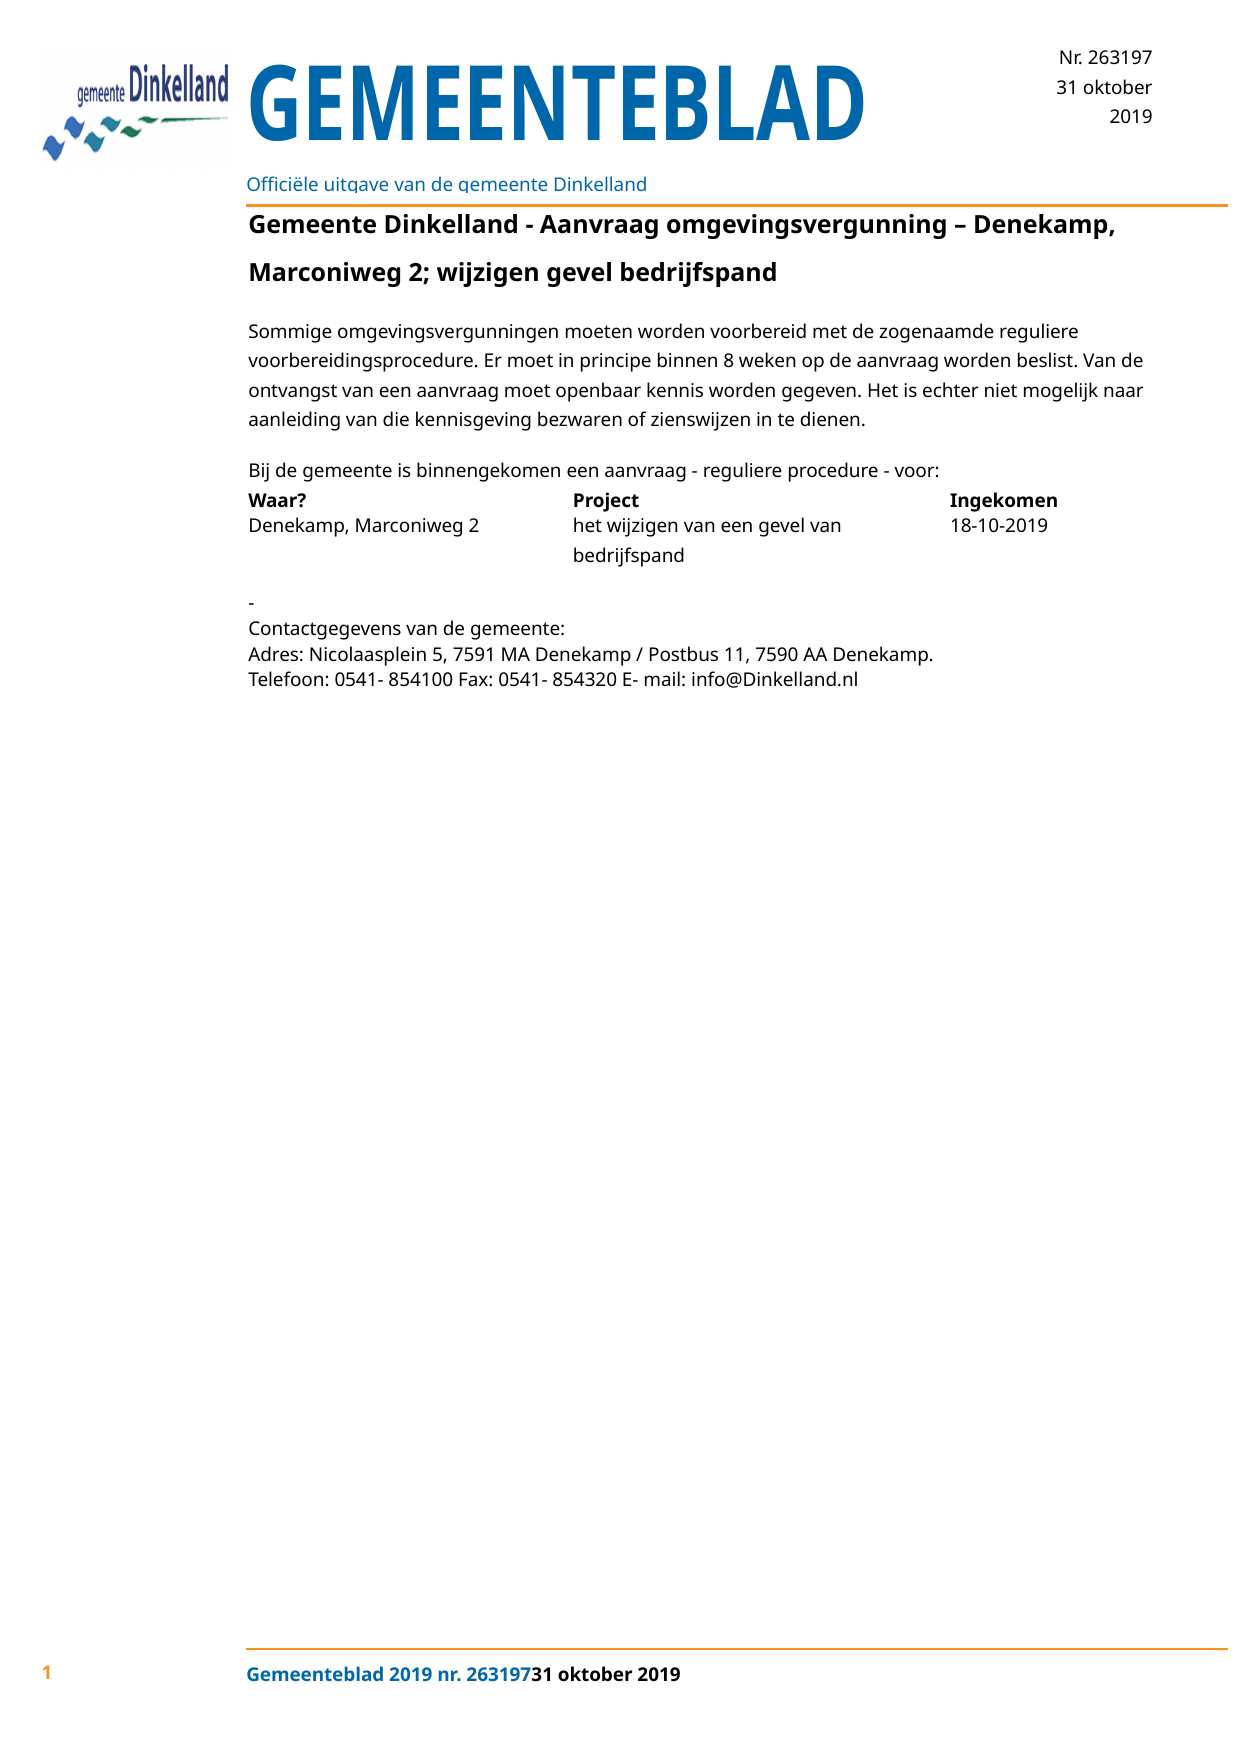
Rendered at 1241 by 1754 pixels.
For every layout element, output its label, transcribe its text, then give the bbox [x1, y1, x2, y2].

table_cell Denekamp, Marconiweg 2 [248, 513, 573, 568]
text Gemeente Dinkelland - Aanvraag omgevingsvergunning – Denekamp, Marconiweg 2; wijzigen gevel bedrijfspand [248, 207, 1152, 288]
table_header Project [573, 487, 950, 512]
text Contactgegevens van de gemeente: [248, 615, 1152, 641]
picture [41, 47, 231, 172]
text Telefoon: 0541- 854100 Fax: 0541- 854320 E- mail: info@Dinkelland.nl [248, 666, 1152, 692]
table_header Waar? [248, 487, 573, 512]
text Bij de gemeente is binnengekomen een aanvraag - reguliere procedure - voor: [248, 457, 1152, 483]
table_cell 18-10-2019 [950, 513, 1152, 568]
text - [248, 589, 1152, 615]
table_header Ingekomen [950, 487, 1152, 512]
table_cell het wijzigen van een gevel van bedrijfspand [573, 513, 950, 568]
text Adres: Nicolaasplein 5, 7591 MA Denekamp / Postbus 11, 7590 AA Denekamp. [248, 641, 1152, 666]
text Sommige omgevingsvergunningen moeten worden voorbereid met de zogenaamde reguliere voorbereidingsprocedure. Er moet in principe binnen 8 weken op de aanvraag worden beslist. Van de ontvangst van een aanvraag moet openbaar kennis worden gegeven. Het is echter niet mogelijk naar aanleiding van die kennisgeving bezwaren of zienswijzen in te dienen. [248, 318, 1152, 432]
